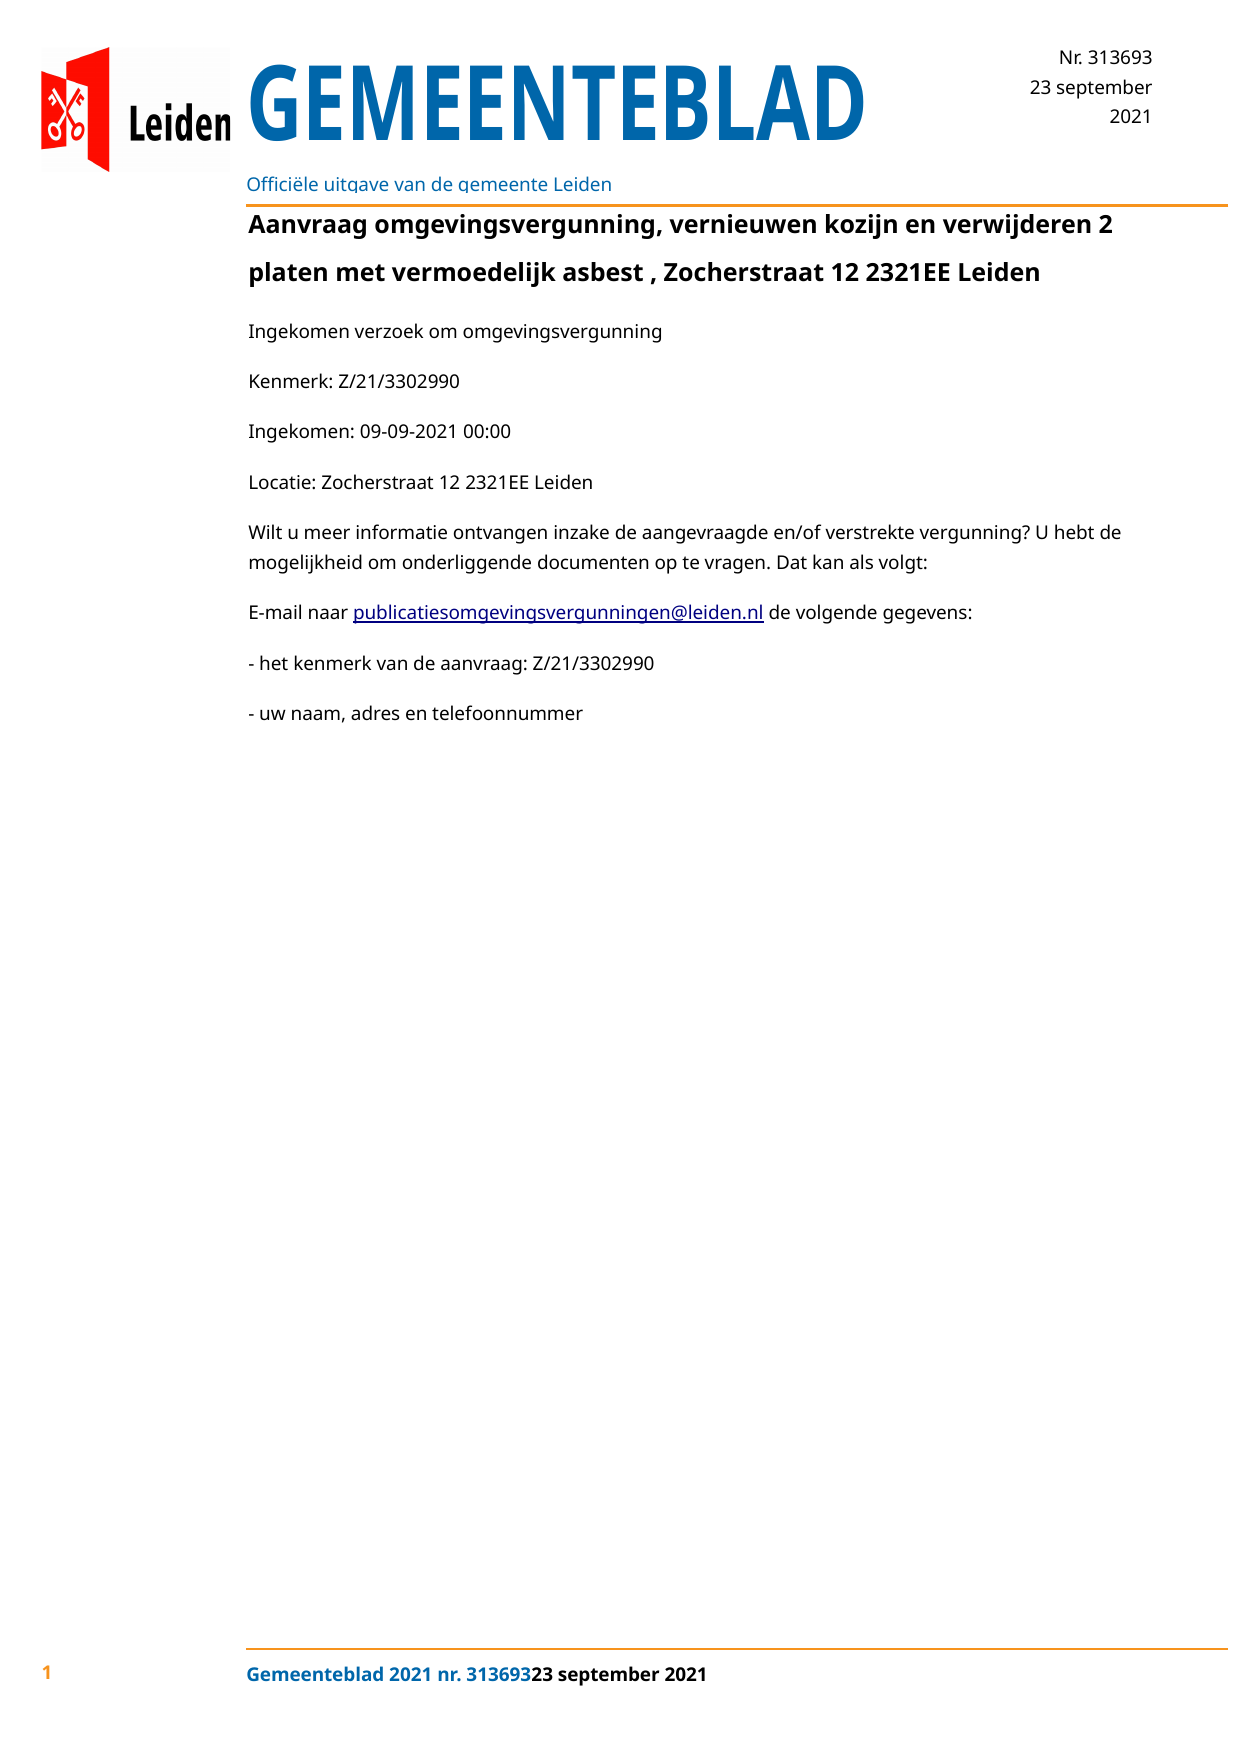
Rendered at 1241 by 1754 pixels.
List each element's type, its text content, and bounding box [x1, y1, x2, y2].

text Kenmerk: Z/21/3302990 [248, 368, 1152, 394]
text - uw naam, adres en telefoonnummer [248, 700, 1152, 726]
text E-mail naar publicatiesomgevingsvergunningen@leiden.nl de volgende gegevens: [248, 599, 1152, 625]
text Aanvraag omgevingsvergunning, vernieuwen kozijn en verwijderen 2 platen met vermoedelijk asbest , Zocherstraat 12 2321EE Leiden [248, 207, 1152, 288]
text Wilt u meer informatie ontvangen inzake de aangevraagde en/of verstrekte vergunning? U hebt de mogelijkheid om onderliggende documenten op te vragen. Dat kan als volgt: [248, 519, 1152, 575]
text - het kenmerk van de aanvraag: Z/21/3302990 [248, 650, 1152, 676]
picture [41, 47, 231, 172]
text Ingekomen verzoek om omgevingsvergunning [248, 318, 1152, 344]
text Locatie: Zocherstraat 12 2321EE Leiden [248, 469, 1152, 495]
text Ingekomen: 09-09-2021 00:00 [248, 419, 1152, 444]
